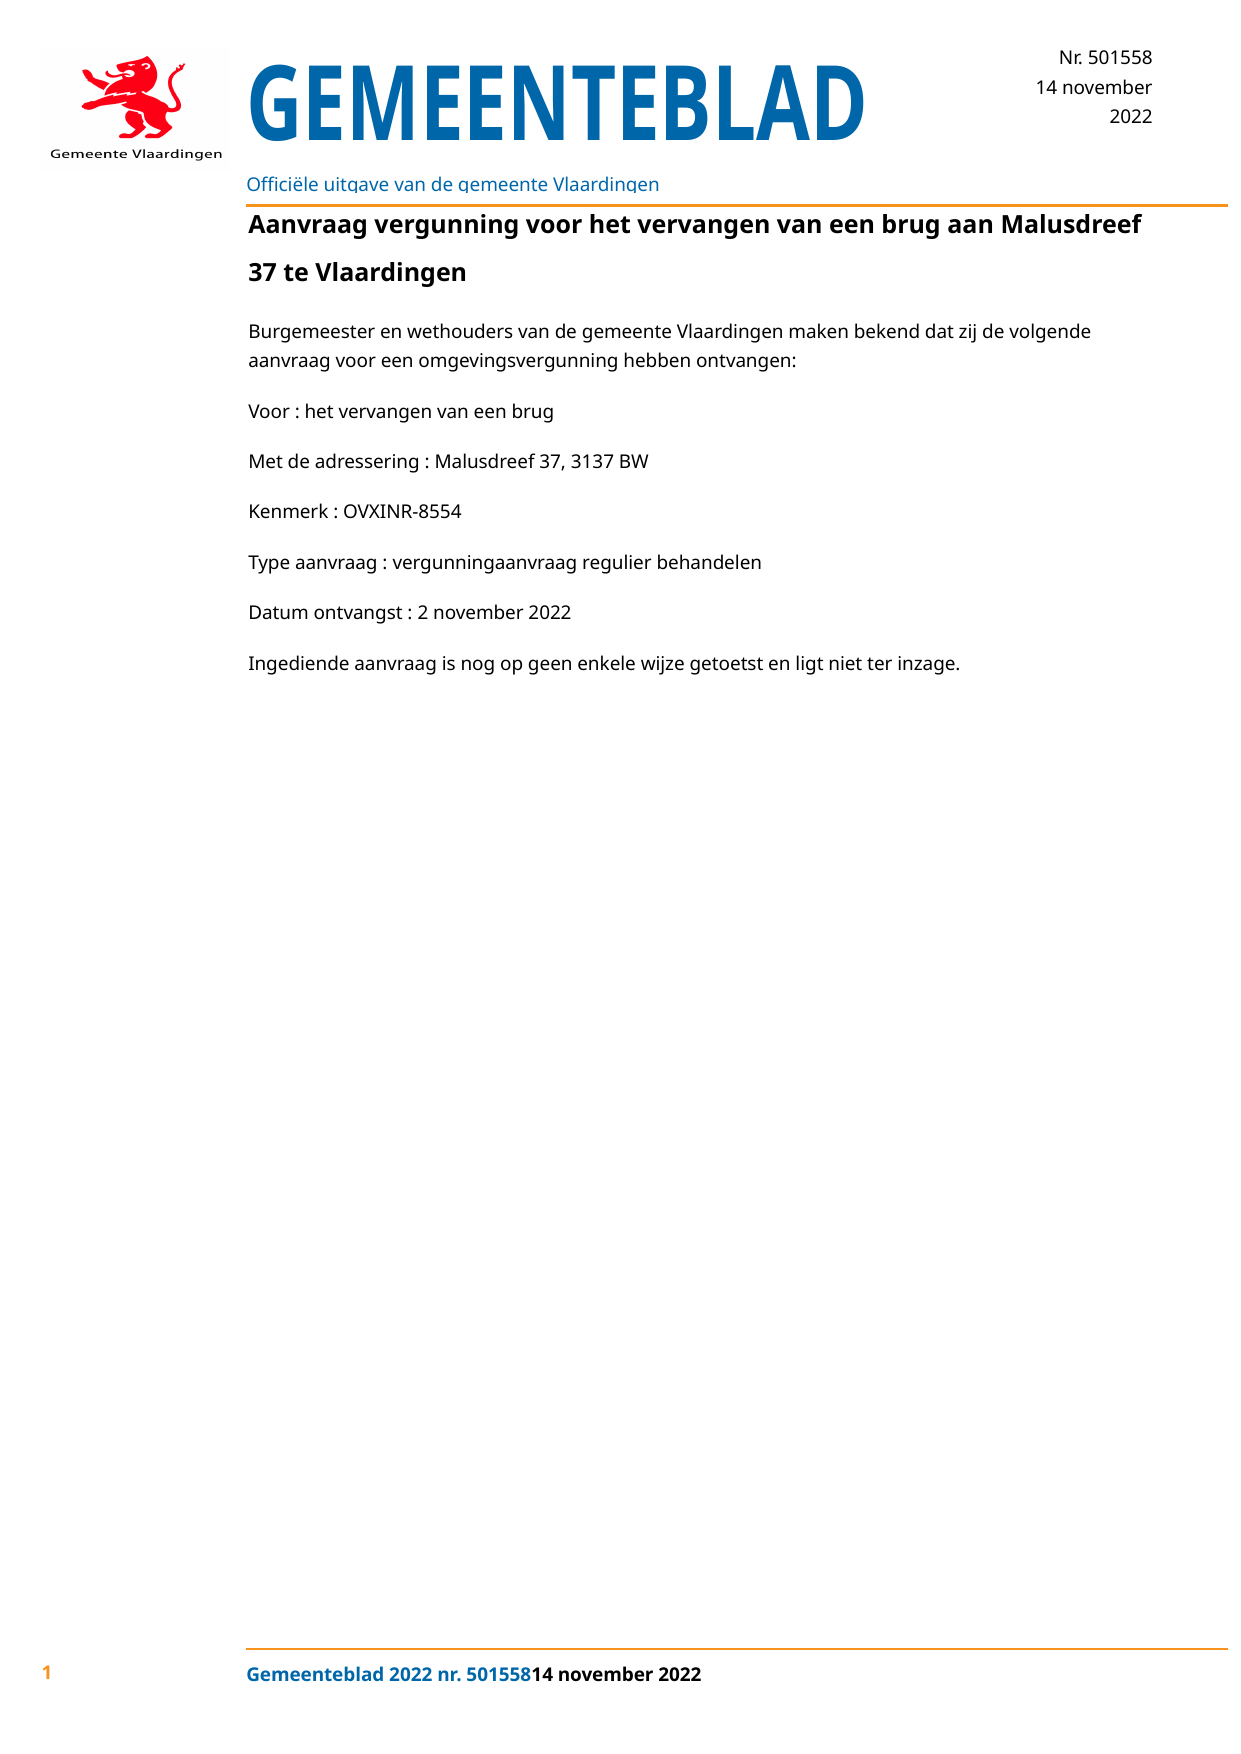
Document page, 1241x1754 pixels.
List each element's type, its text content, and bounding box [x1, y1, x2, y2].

text Met de adressering : Malusdreef 37, 3137 BW [248, 448, 1152, 474]
text Burgemeester en wethouders van de gemeente Vlaardingen maken bekend dat zij de volgende aanvraag voor een omgevingsvergunning hebben ontvangen: [248, 318, 1152, 373]
text Kenmerk : OVXINR-8554 [248, 499, 1152, 524]
text Datum ontvangst : 2 november 2022 [248, 599, 1152, 625]
text Type aanvraag : vergunningaanvraag regulier behandelen [248, 549, 1152, 575]
text Ingediende aanvraag is nog op geen enkele wijze getoetst en ligt niet ter inzage. [248, 650, 1152, 676]
text Voor : het vervangen van een brug [248, 398, 1152, 424]
text Aanvraag vergunning voor het vervangen van een brug aan Malusdreef 37 te Vlaardingen [248, 207, 1152, 288]
picture [41, 47, 231, 172]
